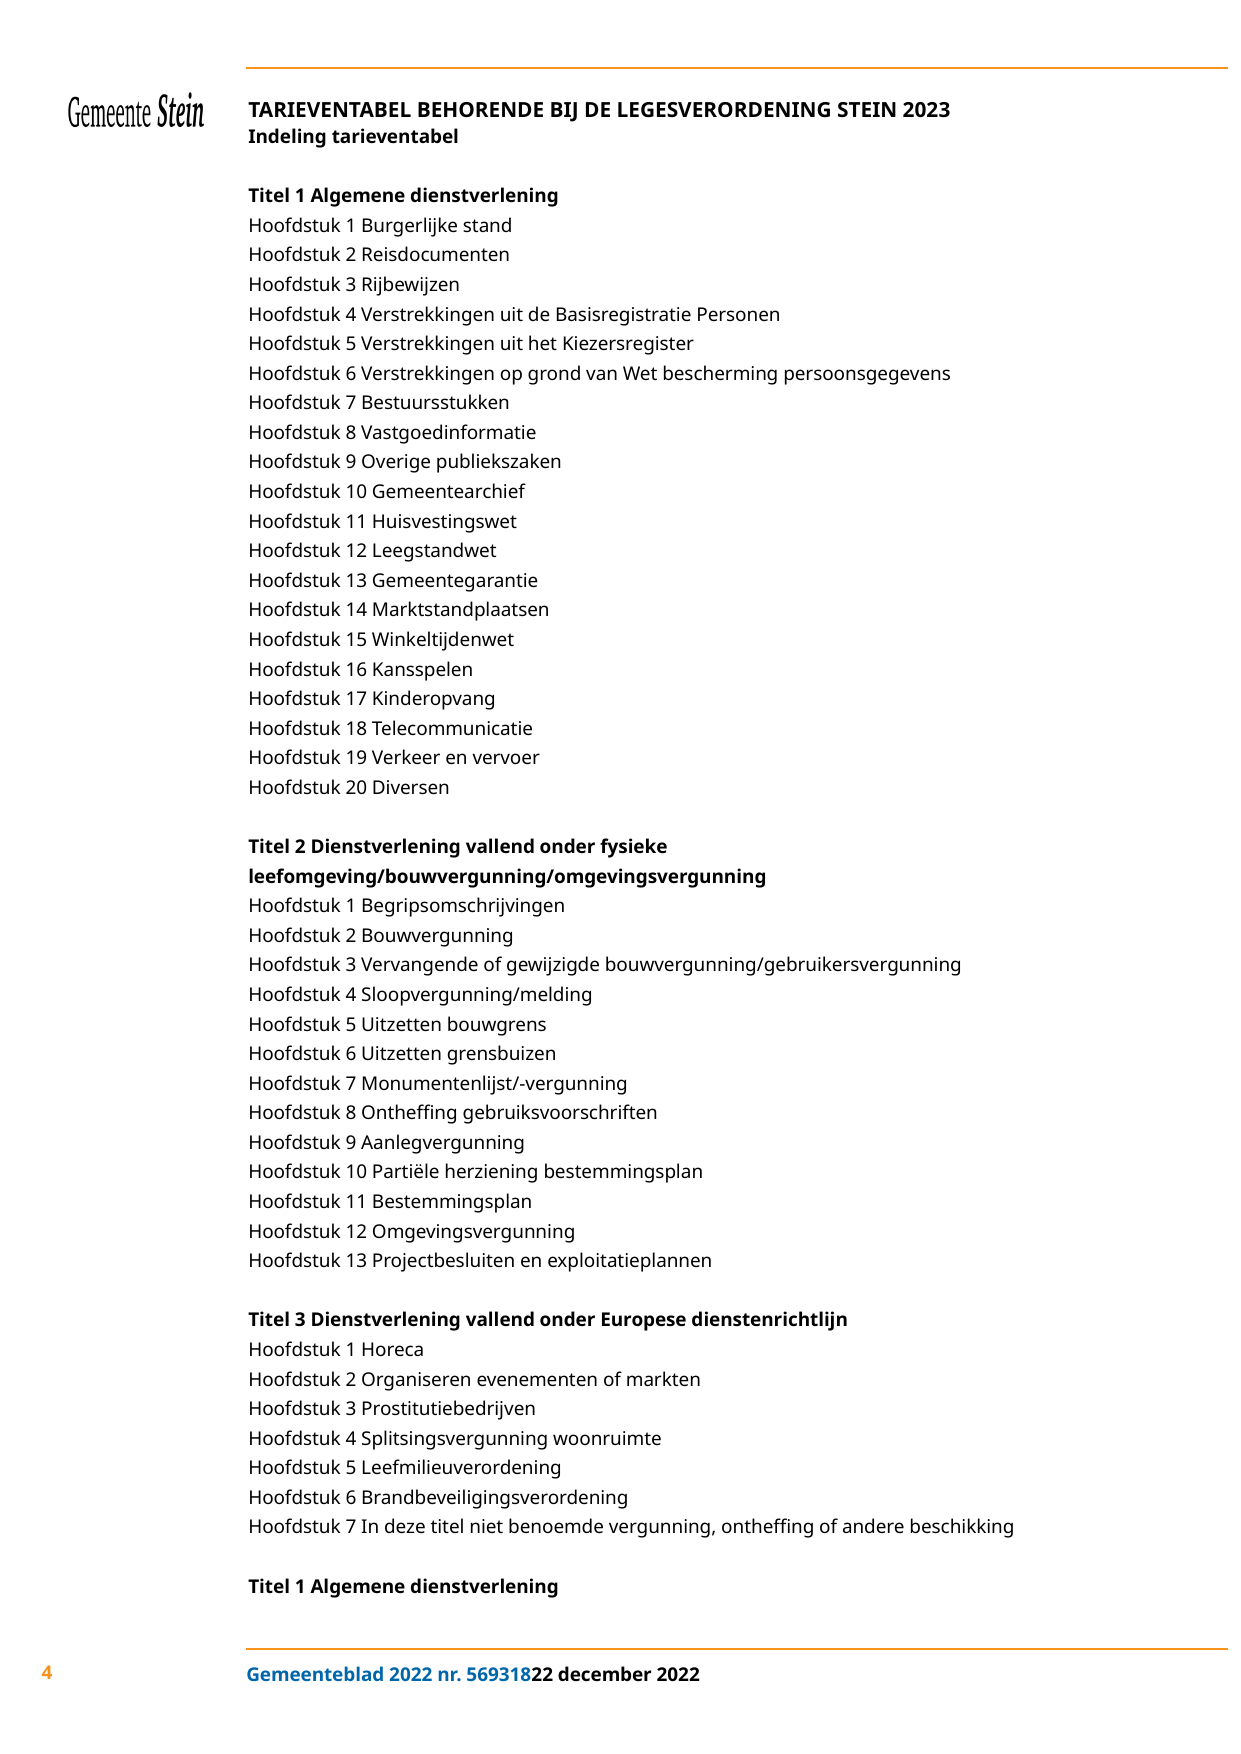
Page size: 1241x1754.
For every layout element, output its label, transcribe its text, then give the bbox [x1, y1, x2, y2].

text Hoofdstuk 7 Bestuursstukken [248, 389, 1152, 415]
text Hoofdstuk 6 Verstrekkingen op grond van Wet bescherming persoonsgegevens [248, 360, 1152, 386]
text Hoofdstuk 9 Overige publiekszaken [248, 449, 1152, 474]
text Hoofdstuk 5 Leefmilieuverordening [248, 1454, 1152, 1480]
text Hoofdstuk 8 Ontheffing gebruiksvoorschriften [248, 1099, 1152, 1125]
text Hoofdstuk 4 Splitsingsvergunning woonruimte [248, 1425, 1152, 1451]
text Hoofdstuk 14 Marktstandplaatsen [248, 597, 1152, 622]
text Hoofdstuk 15 Winkeltijdenwet [248, 626, 1152, 652]
text Hoofdstuk 1 Begripsomschrijvingen [248, 892, 1152, 918]
text Titel 2 Dienstverlening vallend onder fysieke leefomgeving/bouwvergunning/omgevingsvergunning [248, 833, 1152, 889]
text Titel 3 Dienstverlening vallend onder Europese dienstenrichtlijn [248, 1307, 1152, 1332]
text Hoofdstuk 7 In deze titel niet benoemde vergunning, ontheffing of andere beschikking [248, 1514, 1152, 1539]
text Hoofdstuk 7 Monumentenlijst/-vergunning [248, 1070, 1152, 1096]
text Hoofdstuk 12 Omgevingsvergunning [248, 1218, 1152, 1244]
text Hoofdstuk 12 Leegstandwet [248, 537, 1152, 563]
text Indeling tarieventabel [248, 123, 1152, 149]
text Hoofdstuk 2 Organiseren evenementen of markten [248, 1366, 1152, 1392]
text Hoofdstuk 11 Bestemmingsplan [248, 1188, 1152, 1214]
text Hoofdstuk 5 Uitzetten bouwgrens [248, 1011, 1152, 1037]
text TARIEVENTABEL BEHORENDE BIJ DE LEGESVERORDENING STEIN 2023 [248, 95, 1152, 123]
text Hoofdstuk 1 Burgerlijke stand [248, 212, 1152, 238]
text Hoofdstuk 4 Verstrekkingen uit de Basisregistratie Personen [248, 301, 1152, 327]
text Hoofdstuk 13 Gemeentegarantie [248, 567, 1152, 593]
text Hoofdstuk 8 Vastgoedinformatie [248, 419, 1152, 445]
text Hoofdstuk 11 Huisvestingswet [248, 508, 1152, 534]
text Hoofdstuk 6 Uitzetten grensbuizen [248, 1040, 1152, 1066]
text Hoofdstuk 16 Kansspelen [248, 656, 1152, 682]
text Hoofdstuk 1 Horeca [248, 1336, 1152, 1362]
text Hoofdstuk 3 Vervangende of gewijzigde bouwvergunning/gebruikersvergunning [248, 952, 1152, 977]
picture [41, 47, 231, 172]
text Hoofdstuk 3 Prostitutiebedrijven [248, 1395, 1152, 1421]
text Hoofdstuk 5 Verstrekkingen uit het Kiezersregister [248, 330, 1152, 356]
text Hoofdstuk 2 Reisdocumenten [248, 242, 1152, 267]
text Hoofdstuk 17 Kinderopvang [248, 685, 1152, 711]
text Titel 1 Algemene dienstverlening [248, 182, 1152, 208]
text Hoofdstuk 20 Diversen [248, 774, 1152, 800]
text Hoofdstuk 10 Gemeentearchief [248, 478, 1152, 504]
text Hoofdstuk 13 Projectbesluiten en exploitatieplannen [248, 1247, 1152, 1273]
text Hoofdstuk 3 Rijbewijzen [248, 271, 1152, 297]
text Hoofdstuk 19 Verkeer en vervoer [248, 744, 1152, 770]
text Hoofdstuk 2 Bouwvergunning [248, 922, 1152, 948]
text Hoofdstuk 6 Brandbeveiligingsverordening [248, 1484, 1152, 1510]
text Hoofdstuk 18 Telecommunicatie [248, 715, 1152, 741]
text Hoofdstuk 10 Partiële herziening bestemmingsplan [248, 1159, 1152, 1184]
text Hoofdstuk 4 Sloopvergunning/melding [248, 981, 1152, 1007]
text Hoofdstuk 9 Aanlegvergunning [248, 1129, 1152, 1155]
text Titel 1 Algemene dienstverlening [248, 1573, 1152, 1599]
